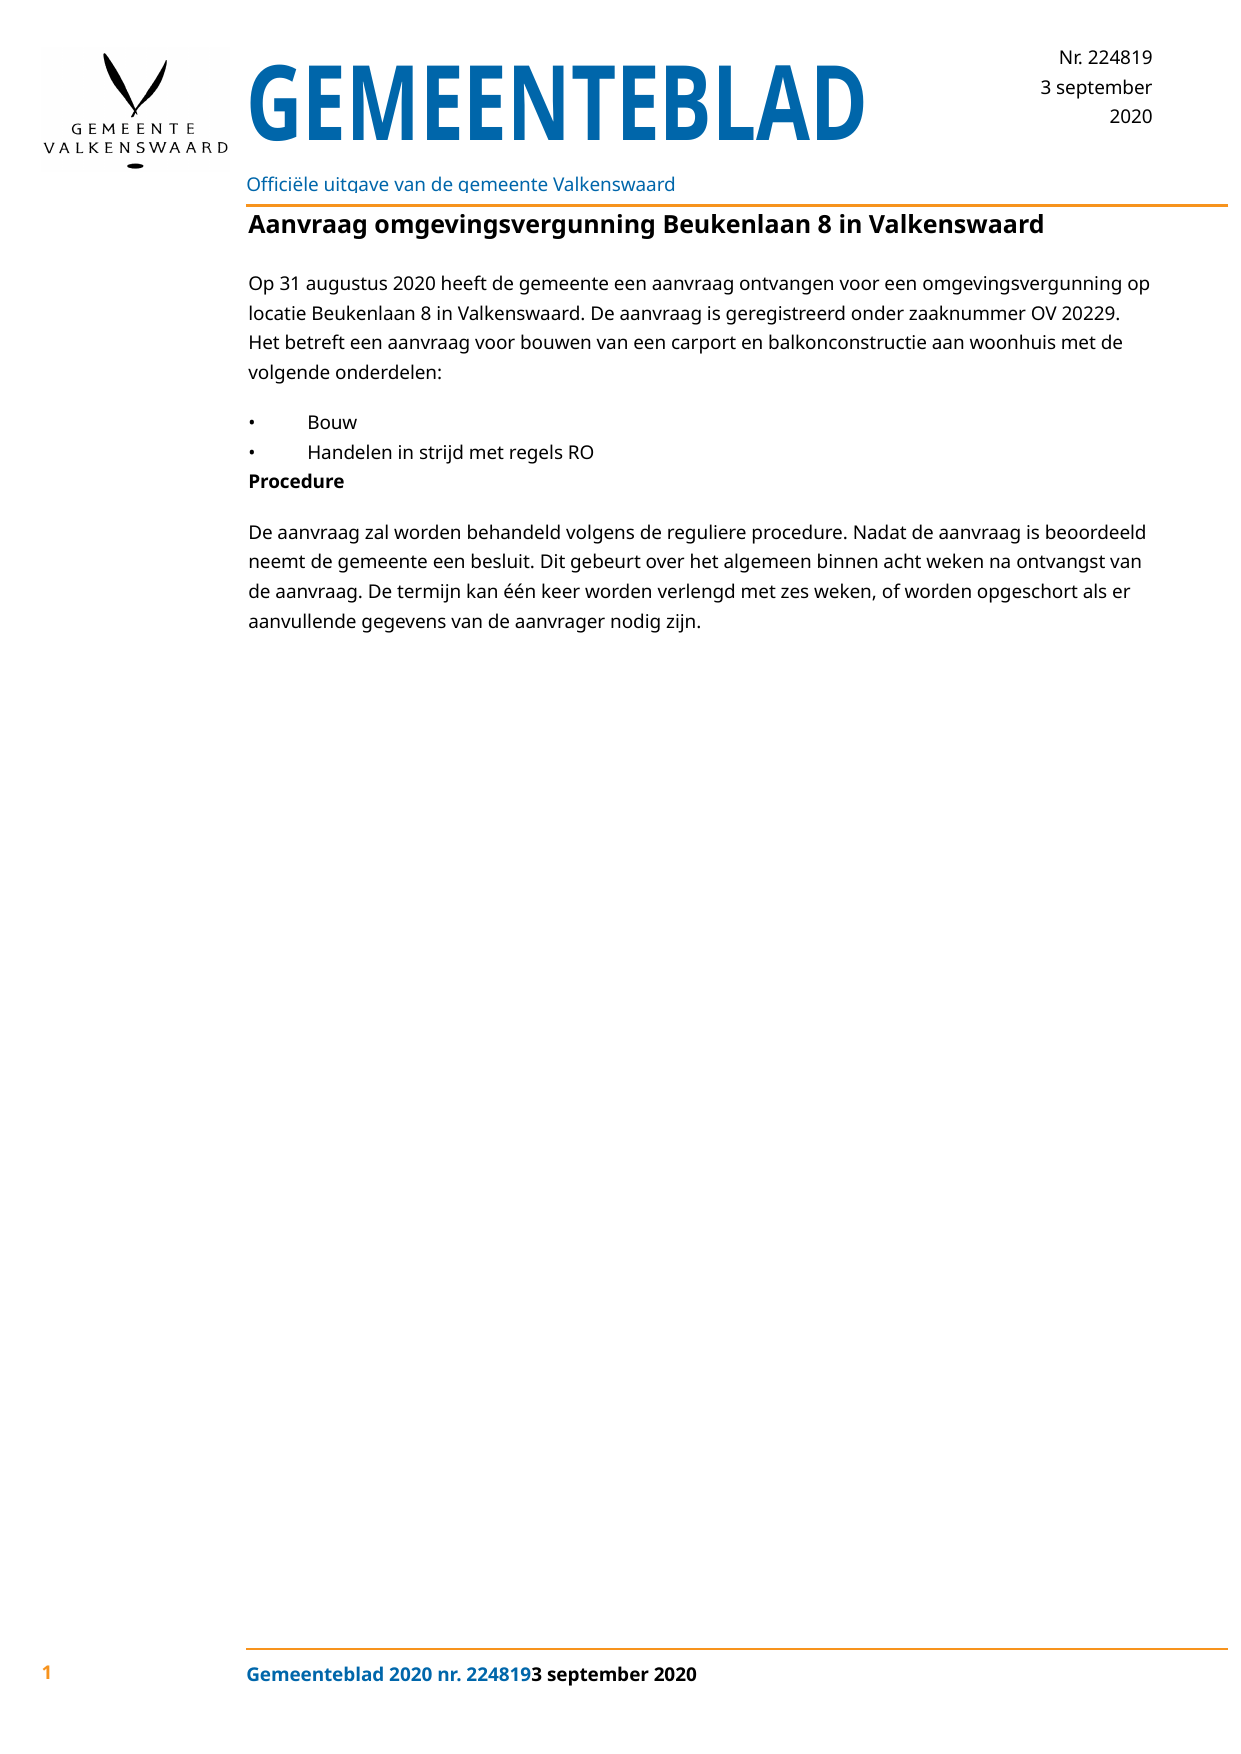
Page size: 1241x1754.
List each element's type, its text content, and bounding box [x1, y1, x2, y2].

text Op 31 augustus 2020 heeft de gemeente een aanvraag ontvangen voor een omgevingsvergunning op locatie Beukenlaan 8 in Valkenswaard. De aanvraag is geregistreerd onder zaaknummer OV 20229. Het betreft een aanvraag voor bouwen van een carport en balkonconstructie aan woonhuis met de volgende onderdelen: [248, 270, 1152, 385]
list Bouw [248, 409, 1152, 435]
text Procedure [248, 469, 1152, 494]
text De aanvraag zal worden behandeld volgens de reguliere procedure. Nadat de aanvraag is beoordeeld neemt de gemeente een besluit. Dit gebeurt over het algemeen binnen acht weken na ontvangst van de aanvraag. De termijn kan één keer worden verlengd met zes weken, of worden opgeschort als er aanvullende gegevens van de aanvrager nodig zijn. [248, 519, 1152, 633]
text Aanvraag omgevingsvergunning Beukenlaan 8 in Valkenswaard [248, 207, 1152, 241]
list Handelen in strijd met regels RO [248, 439, 1152, 465]
picture [41, 47, 231, 172]
